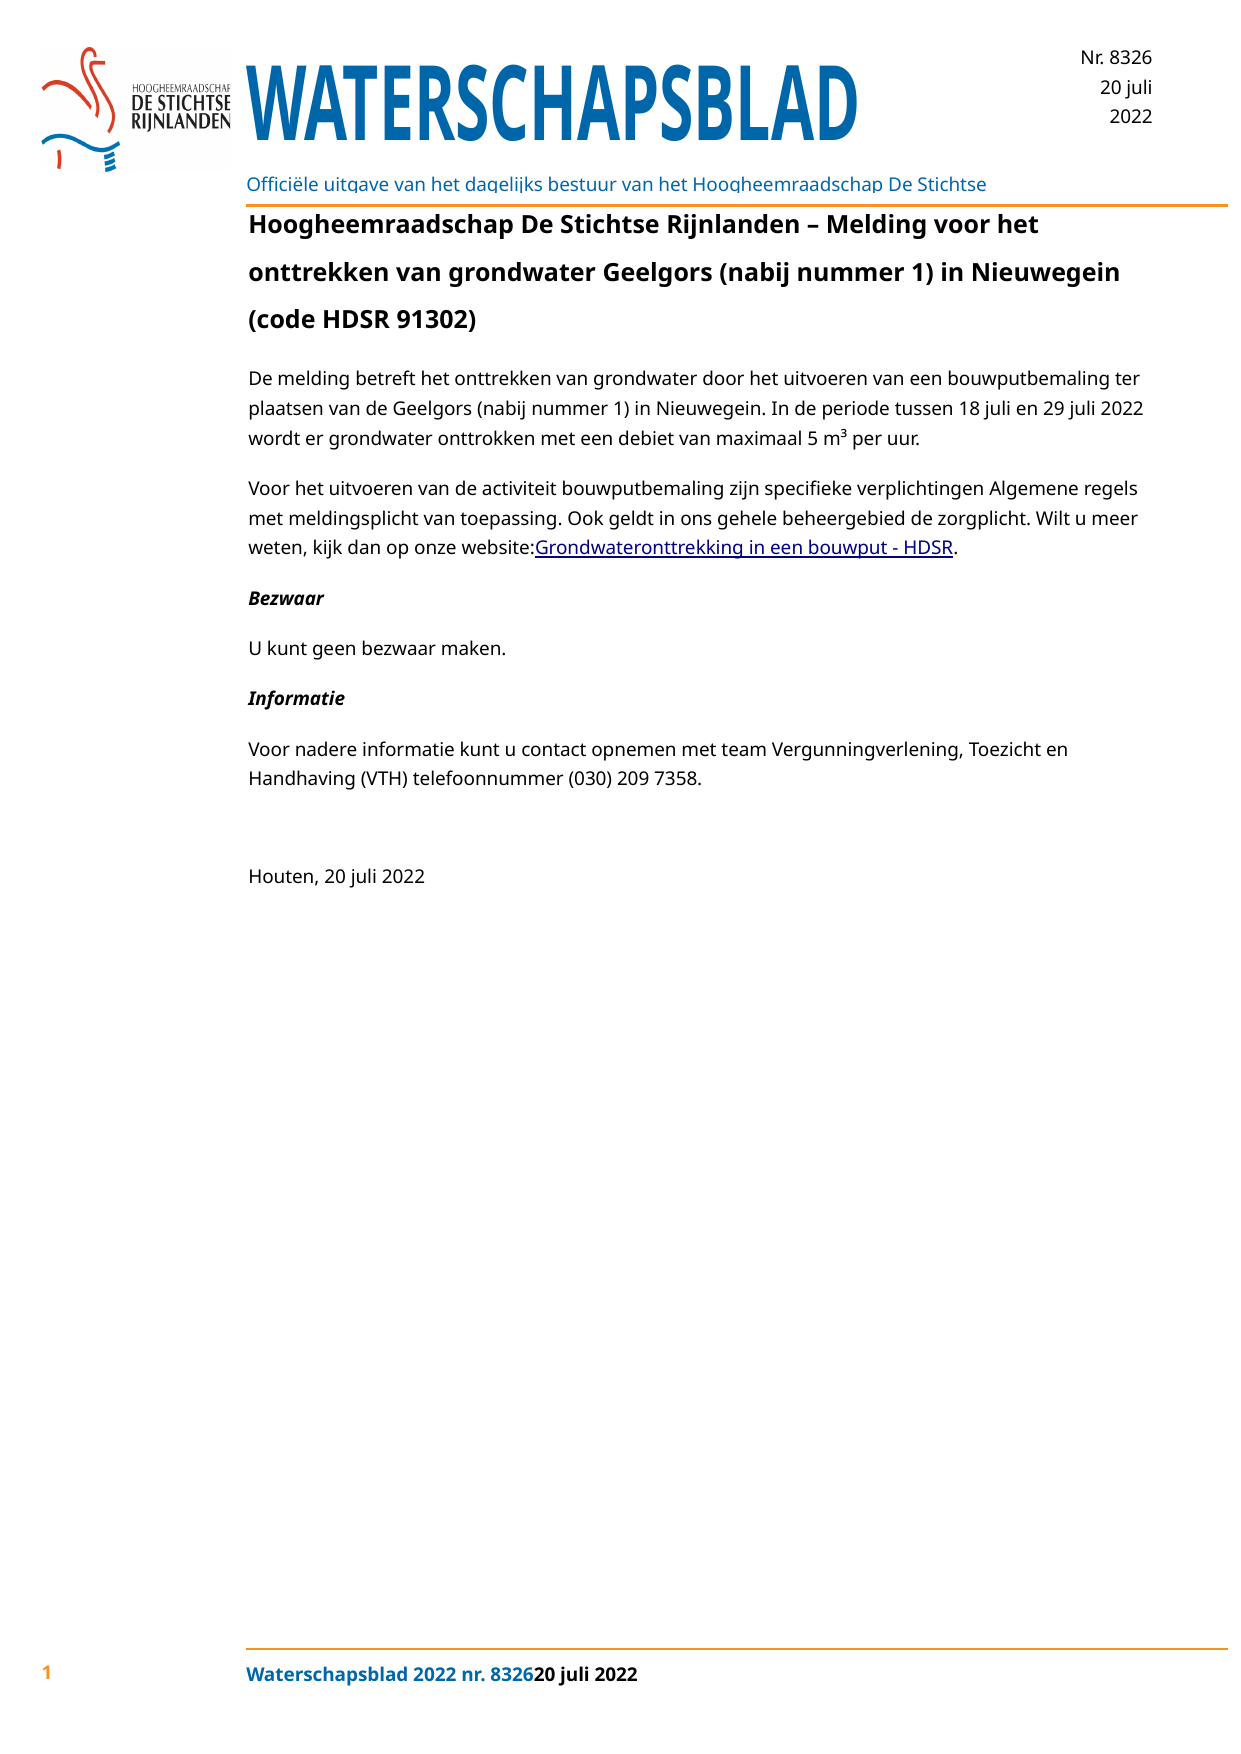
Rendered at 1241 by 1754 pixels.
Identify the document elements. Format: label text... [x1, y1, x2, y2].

text Houten, 20 juli 2022 [248, 864, 1152, 889]
text Voor het uitvoeren van de activiteit bouwputbemaling zijn specifieke verplichtingen Algemene regels met meldingsplicht van toepassing. Ook geldt in ons gehele beheergebied de zorgplicht. Wilt u meer weten, kijk dan op onze website:Grondwateronttrekking in een bouwput - HDSR. [248, 475, 1152, 560]
text Bezwaar [248, 585, 1152, 610]
text Hoogheemraadschap De Stichtse Rijnlanden – Melding voor het onttrekken van grondwater Geelgors (nabij nummer 1) in Nieuwegein (code HDSR 91302) [248, 207, 1152, 336]
text De melding betreft het onttrekken van grondwater door het uitvoeren van een bouwputbemaling ter plaatsen van de Geelgors (nabij nummer 1) in Nieuwegein. In de periode tussen 18 juli en 29 juli 2022 wordt er grondwater onttrokken met een debiet van maximaal 5 m³ per uur. [248, 366, 1152, 450]
text Informatie [248, 686, 1152, 711]
text Voor nadere informatie kunt u contact opnemen met team Vergunningverlening, Toezicht en Handhaving (VTH) telefoonnummer (030) 209 7358. [248, 736, 1152, 791]
text U kunt geen bezwaar maken. [248, 635, 1152, 661]
picture [41, 47, 231, 172]
